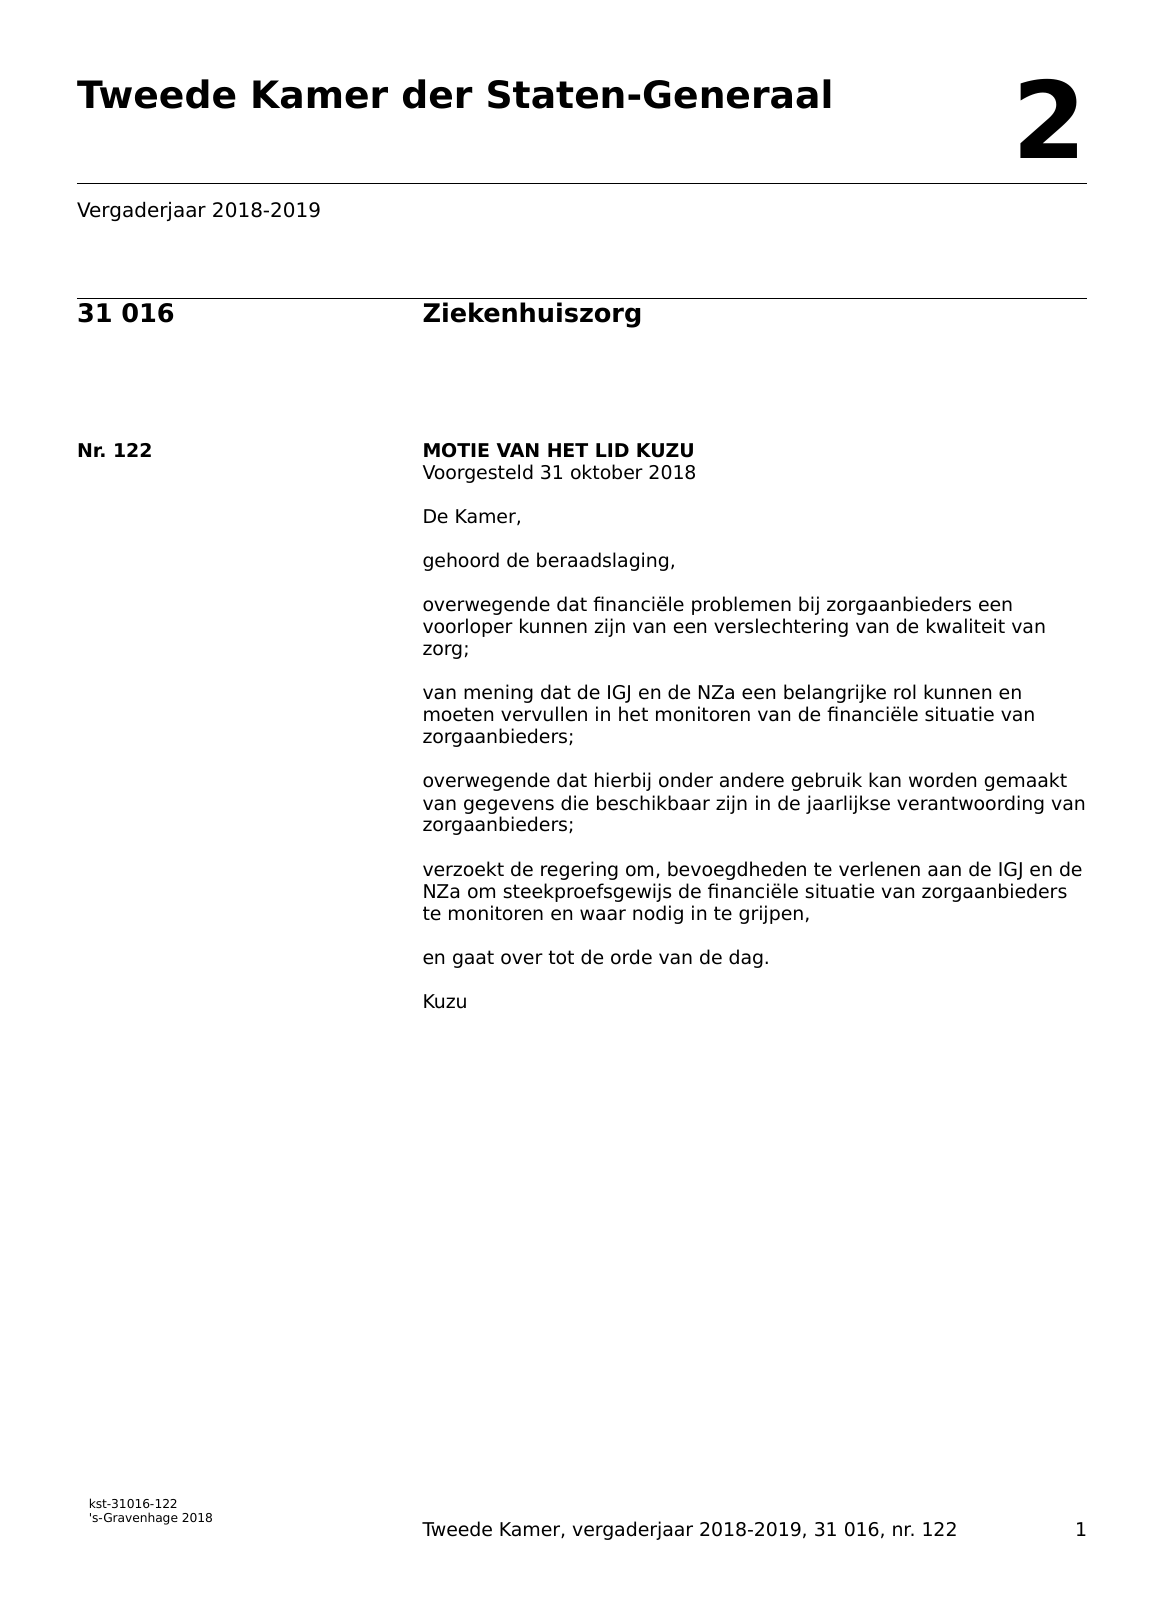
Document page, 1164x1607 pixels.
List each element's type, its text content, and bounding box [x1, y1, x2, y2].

text Kuzu [422, 991, 1087, 1013]
text verzoekt de regering om, bevoegdheden te verlenen aan de IGJ en de NZa om steekproefsgewijs de financiële situatie van zorgaanbieders te monitoren en waar nodig in te grijpen, [422, 858, 1087, 924]
subtitle 31 016 Ziekenhuiszorg [77, 299, 1087, 329]
text 's-Gravenhage 2018 [88, 1511, 323, 1525]
text en gaat over tot de orde van de dag. [422, 947, 1087, 969]
text gehoord de beraadslaging, [422, 550, 1087, 572]
table_header Tweede Kamer der Staten-Generaal [77, 59, 886, 183]
table_cell Vergaderjaar 2018-2019 [77, 184, 1087, 298]
text overwegende dat financiële problemen bij zorgaanbieders een voorloper kunnen zijn van een verslechtering van de kwaliteit van zorg; [422, 594, 1087, 660]
text kst-31016-122 [88, 1497, 323, 1511]
text De Kamer, [422, 506, 1087, 528]
text van mening dat de IGJ en de NZa een belangrijke rol kunnen en moeten vervullen in het monitoren van de financiële situatie van zorgaanbieders; [422, 682, 1087, 748]
subtitle Nr. 122 MOTIE VAN HET LID KUZU [77, 440, 1087, 462]
table_header 2 [886, 59, 1087, 183]
text Voorgesteld 31 oktober 2018 [422, 462, 1087, 484]
text overwegende dat hierbij onder andere gebruik kan worden gemaakt van gegevens die beschikbaar zijn in de jaarlijkse verantwoording van zorgaanbieders; [422, 770, 1087, 836]
